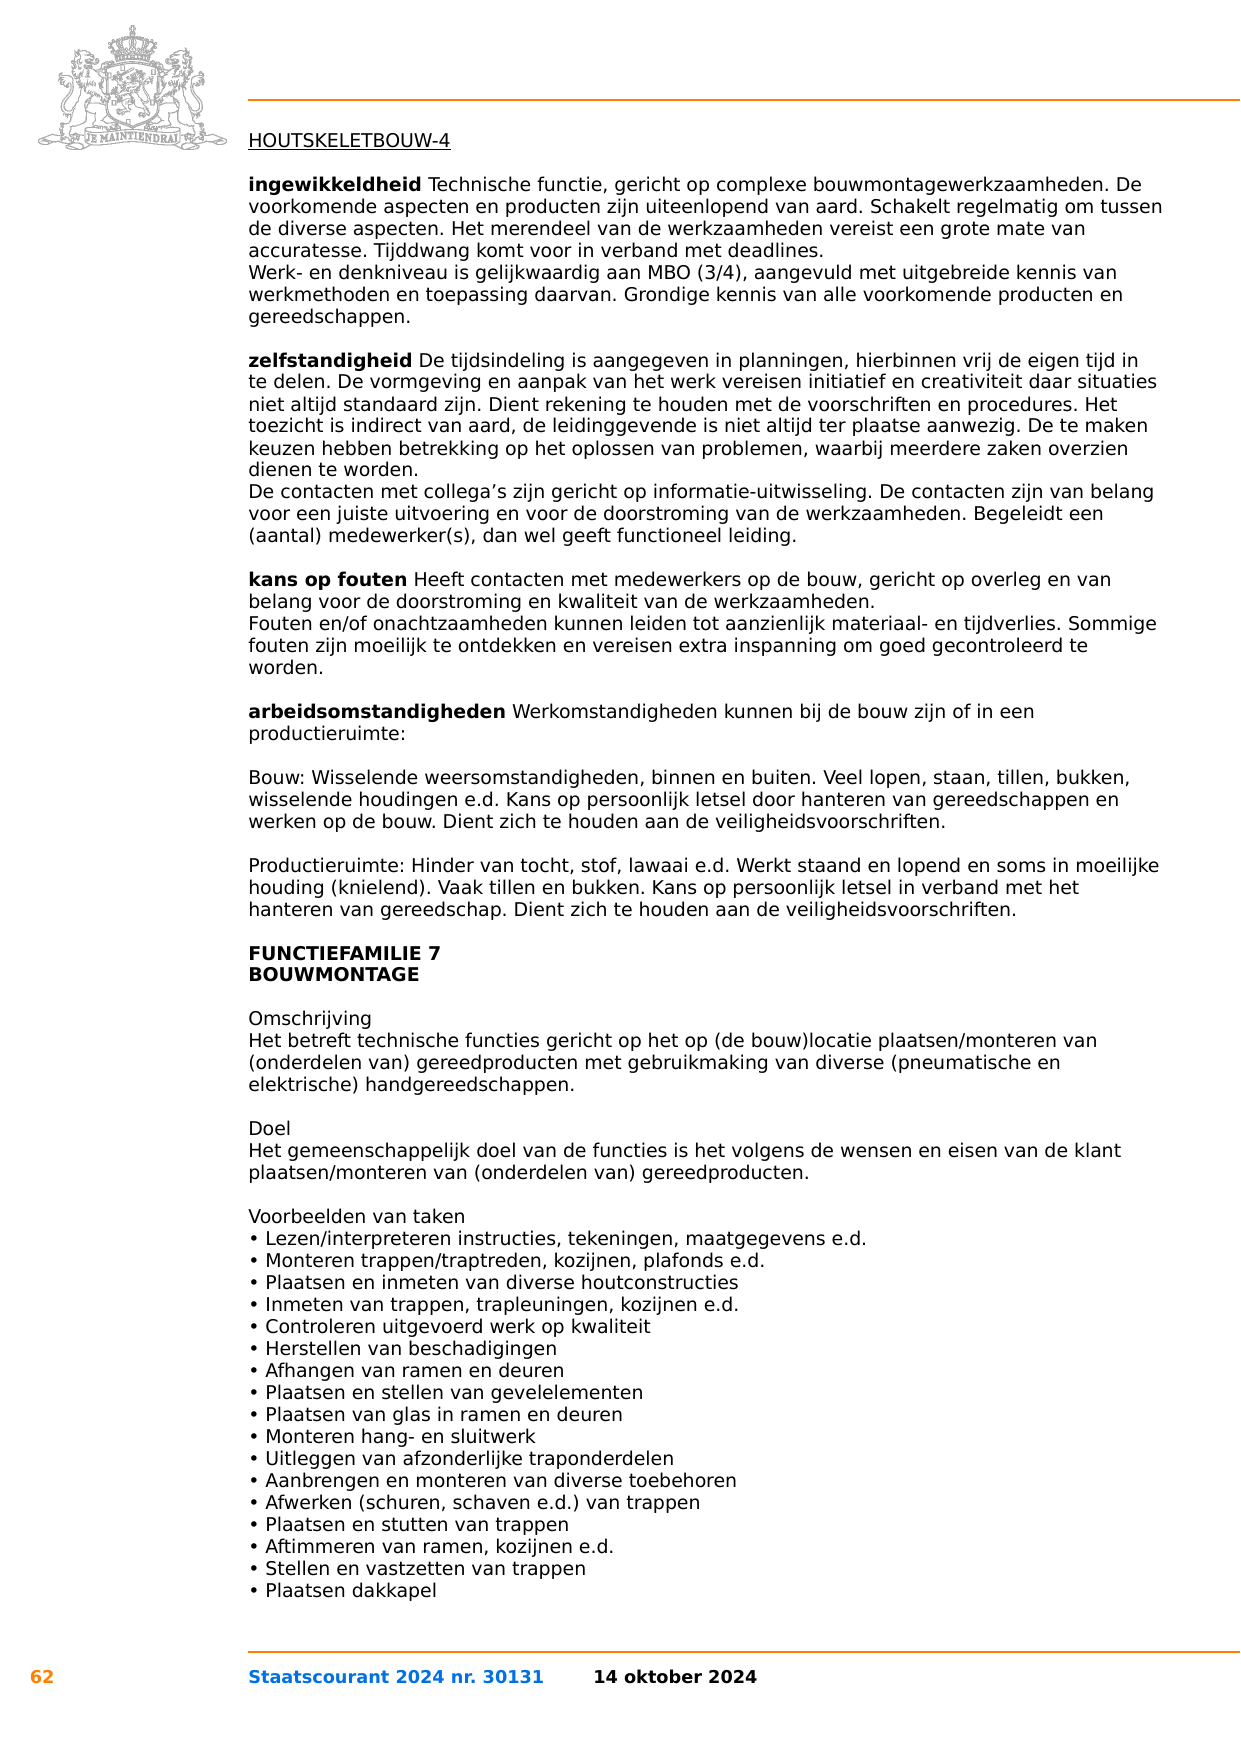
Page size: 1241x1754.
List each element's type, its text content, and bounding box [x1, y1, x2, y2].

text • Monteren trappen/traptreden, kozijnen, plafonds e.d. [248, 1250, 1163, 1272]
text • Uitleggen van afzonderlijke traponderdelen [248, 1448, 1163, 1469]
text Omschrijving [248, 1008, 1163, 1030]
text BOUWMONTAGE [248, 964, 1163, 986]
text Productieruimte: Hinder van tocht, stof, lawaai e.d. Werkt staand en lopend en soms in moeilijke houding (knielend). Vaak tillen en bukken. Kans op persoonlijk letsel in verband met het hanteren van gereedschap. Dient zich te houden aan de veiligheidsvoorschriften. [248, 854, 1163, 921]
text • Monteren hang- en sluitwerk [248, 1426, 1163, 1448]
text • Controleren uitgevoerd werk op kwaliteit [248, 1316, 1163, 1338]
picture [38, 25, 227, 150]
text • Stellen en vastzetten van trappen [248, 1557, 1163, 1579]
text FUNCTIEFAMILIE 7 [248, 942, 1163, 964]
text zelfstandigheid De tijdsindeling is aangegeven in planningen, hierbinnen vrij de eigen tijd in te delen. De vormgeving en aanpak van het werk vereisen initiatief en creativiteit daar situaties niet altijd standaard zijn. Dient rekening te houden met de voorschriften en procedures. Het toezicht is indirect van aard, de leidinggevende is niet altijd ter plaatse aanwezig. De te maken keuzen hebben betrekking op het oplossen van problemen, waarbij meerdere zaken overzien dienen te worden. [248, 349, 1163, 481]
text • Aftimmeren van ramen, kozijnen e.d. [248, 1536, 1163, 1557]
text De contacten met collega’s zijn gericht op informatie-uitwisseling. De contacten zijn van belang voor een juiste uitvoering en voor de doorstroming van de werkzaamheden. Begeleidt een (aantal) medewerker(s), dan wel geeft functioneel leiding. [248, 481, 1163, 547]
text • Afwerken (schuren, schaven e.d.) van trappen [248, 1492, 1163, 1513]
text • Lezen/interpreteren instructies, tekeningen, maatgegevens e.d. [248, 1228, 1163, 1250]
text arbeidsomstandigheden Werkomstandigheden kunnen bij de bouw zijn of in een productieruimte: [248, 701, 1163, 745]
text ingewikkeldheid Technische functie, gericht op complexe bouwmontagewerkzaamheden. De voorkomende aspecten en producten zijn uiteenlopend van aard. Schakelt regelmatig om tussen de diverse aspecten. Het merendeel van de werkzaamheden vereist een grote mate van accuratesse. Tijddwang komt voor in verband met deadlines. [248, 174, 1163, 262]
text Doel [248, 1118, 1163, 1140]
text • Aanbrengen en monteren van diverse toebehoren [248, 1469, 1163, 1492]
text • Plaatsen en stutten van trappen [248, 1513, 1163, 1536]
text • Afhangen van ramen en deuren [248, 1360, 1163, 1382]
text kans op fouten Heeft contacten met medewerkers op de bouw, gericht op overleg en van belang voor de doorstroming en kwaliteit van de werkzaamheden. [248, 569, 1163, 613]
text Voorbeelden van taken [248, 1206, 1163, 1228]
text • Herstellen van beschadigingen [248, 1338, 1163, 1360]
text Het gemeenschappelijk doel van de functies is het volgens de wensen en eisen van de klant plaatsen/monteren van (onderdelen van) gereedproducten. [248, 1140, 1163, 1184]
text • Inmeten van trappen, trapleuningen, kozijnen e.d. [248, 1294, 1163, 1316]
text Werk- en denkniveau is gelijkwaardig aan MBO (3/4), aangevuld met uitgebreide kennis van werkmethoden en toepassing daarvan. Grondige kennis van alle voorkomende producten en gereedschappen. [248, 262, 1163, 328]
text Het betreft technische functies gericht op het op (de bouw)locatie plaatsen/monteren van (onderdelen van) gereedproducten met gebruikmaking van diverse (pneumatische en elektrische) handgereedschappen. [248, 1030, 1163, 1096]
text • Plaatsen dakkapel [248, 1579, 1163, 1601]
text Fouten en/of onachtzaamheden kunnen leiden tot aanzienlijk materiaal- en tijdverlies. Sommige fouten zijn moeilijk te ontdekken en vereisen extra inspanning om goed gecontroleerd te worden. [248, 613, 1163, 679]
subtitle HOUTSKELETBOUW-4 [248, 130, 1163, 152]
text Bouw: Wisselende weersomstandigheden, binnen en buiten. Veel lopen, staan, tillen, bukken, wisselende houdingen e.d. Kans op persoonlijk letsel door hanteren van gereedschappen en werken op de bouw. Dient zich te houden aan de veiligheidsvoorschriften. [248, 767, 1163, 833]
text • Plaatsen en inmeten van diverse houtconstructies [248, 1272, 1163, 1294]
text • Plaatsen van glas in ramen en deuren [248, 1404, 1163, 1426]
text • Plaatsen en stellen van gevelelementen [248, 1382, 1163, 1404]
